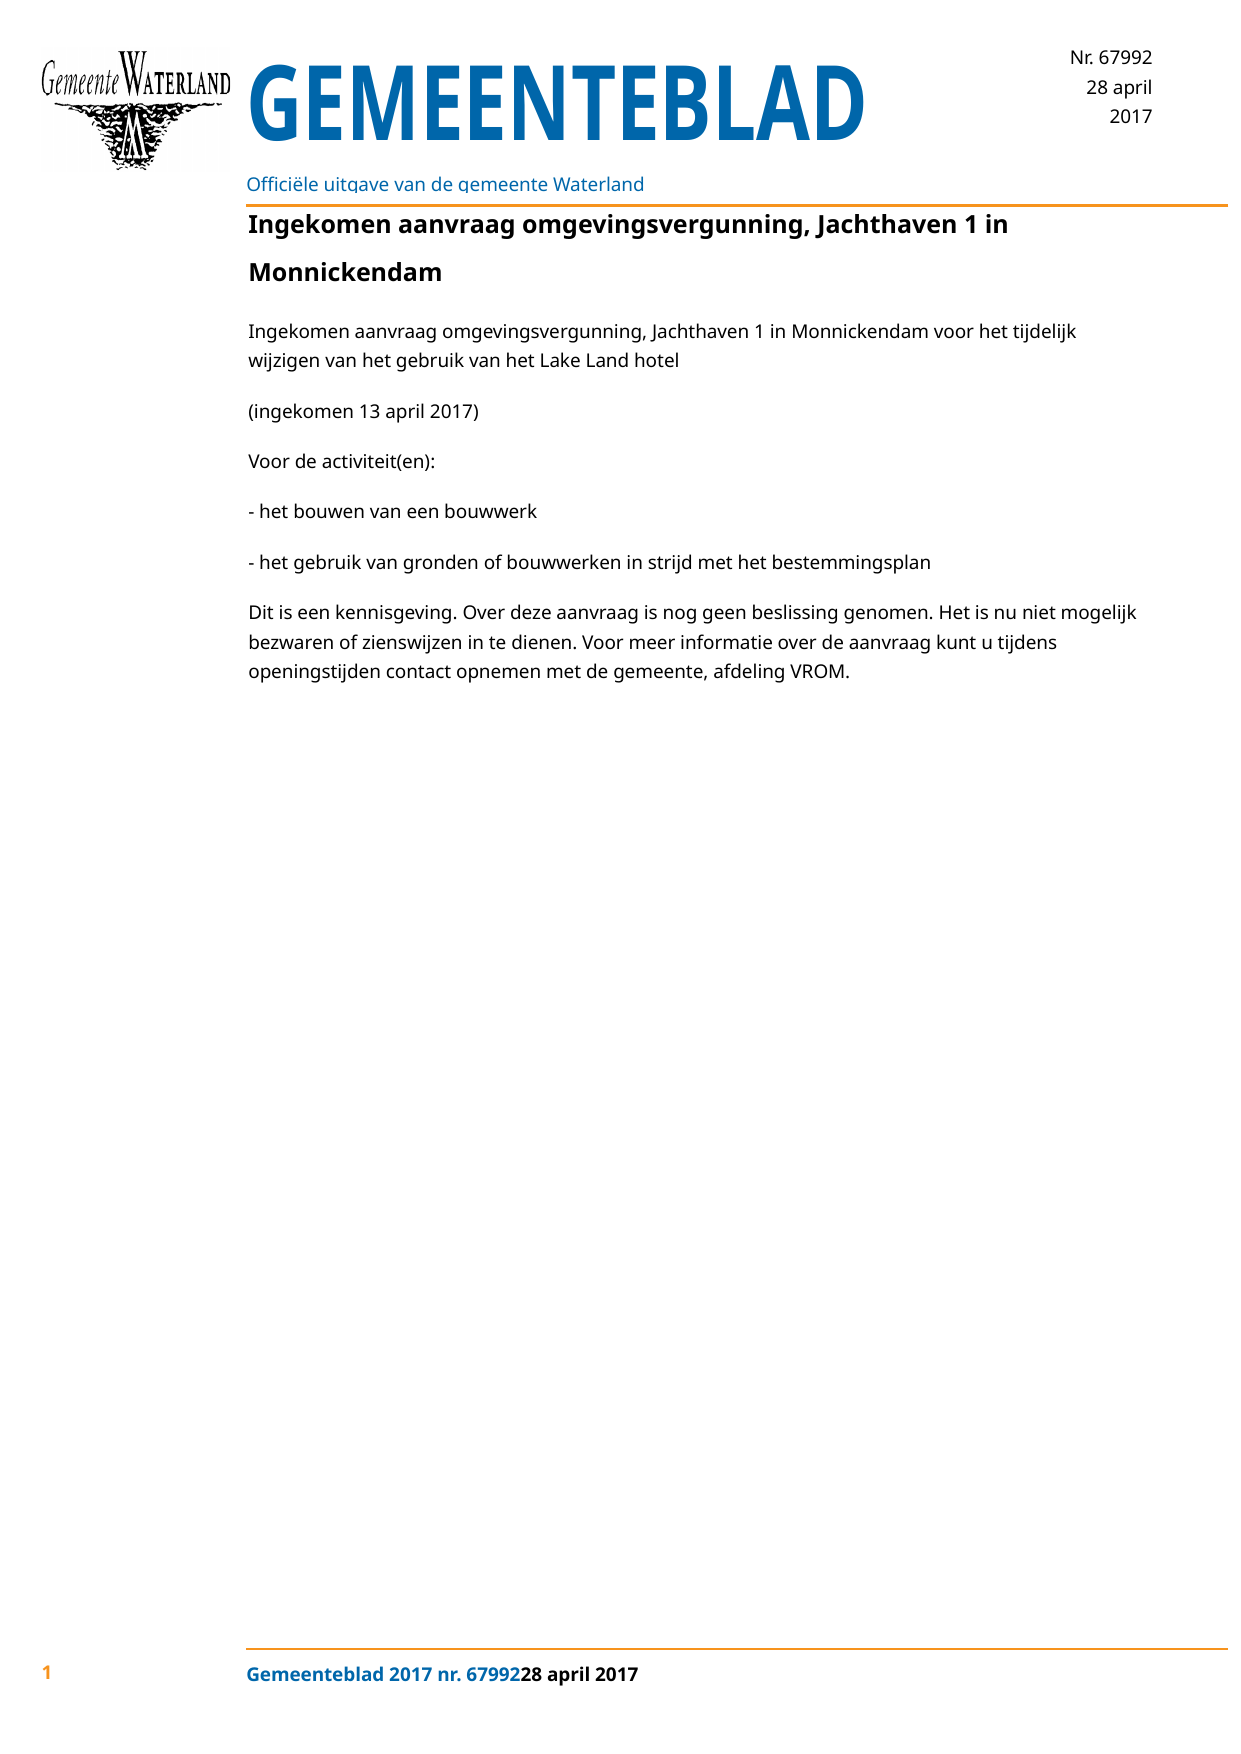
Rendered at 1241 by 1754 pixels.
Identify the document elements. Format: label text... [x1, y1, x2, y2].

text (ingekomen 13 april 2017) [248, 398, 1152, 424]
text Ingekomen aanvraag omgevingsvergunning, Jachthaven 1 in Monnickendam [248, 207, 1152, 288]
text Ingekomen aanvraag omgevingsvergunning, Jachthaven 1 in Monnickendam voor het tijdelijk wijzigen van het gebruik van het Lake Land hotel [248, 318, 1152, 373]
text Voor de activiteit(en): [248, 448, 1152, 474]
text Dit is een kennisgeving. Over deze aanvraag is nog geen beslissing genomen. Het is nu niet mogelijk bezwaren of zienswijzen in te dienen. Voor meer informatie over de aanvraag kunt u tijdens openingstijden contact opnemen met de gemeente, afdeling VROM. [248, 599, 1152, 684]
picture [41, 47, 231, 172]
text - het gebruik van gronden of bouwwerken in strijd met het bestemmingsplan [248, 549, 1152, 575]
text - het bouwen van een bouwwerk [248, 499, 1152, 524]
